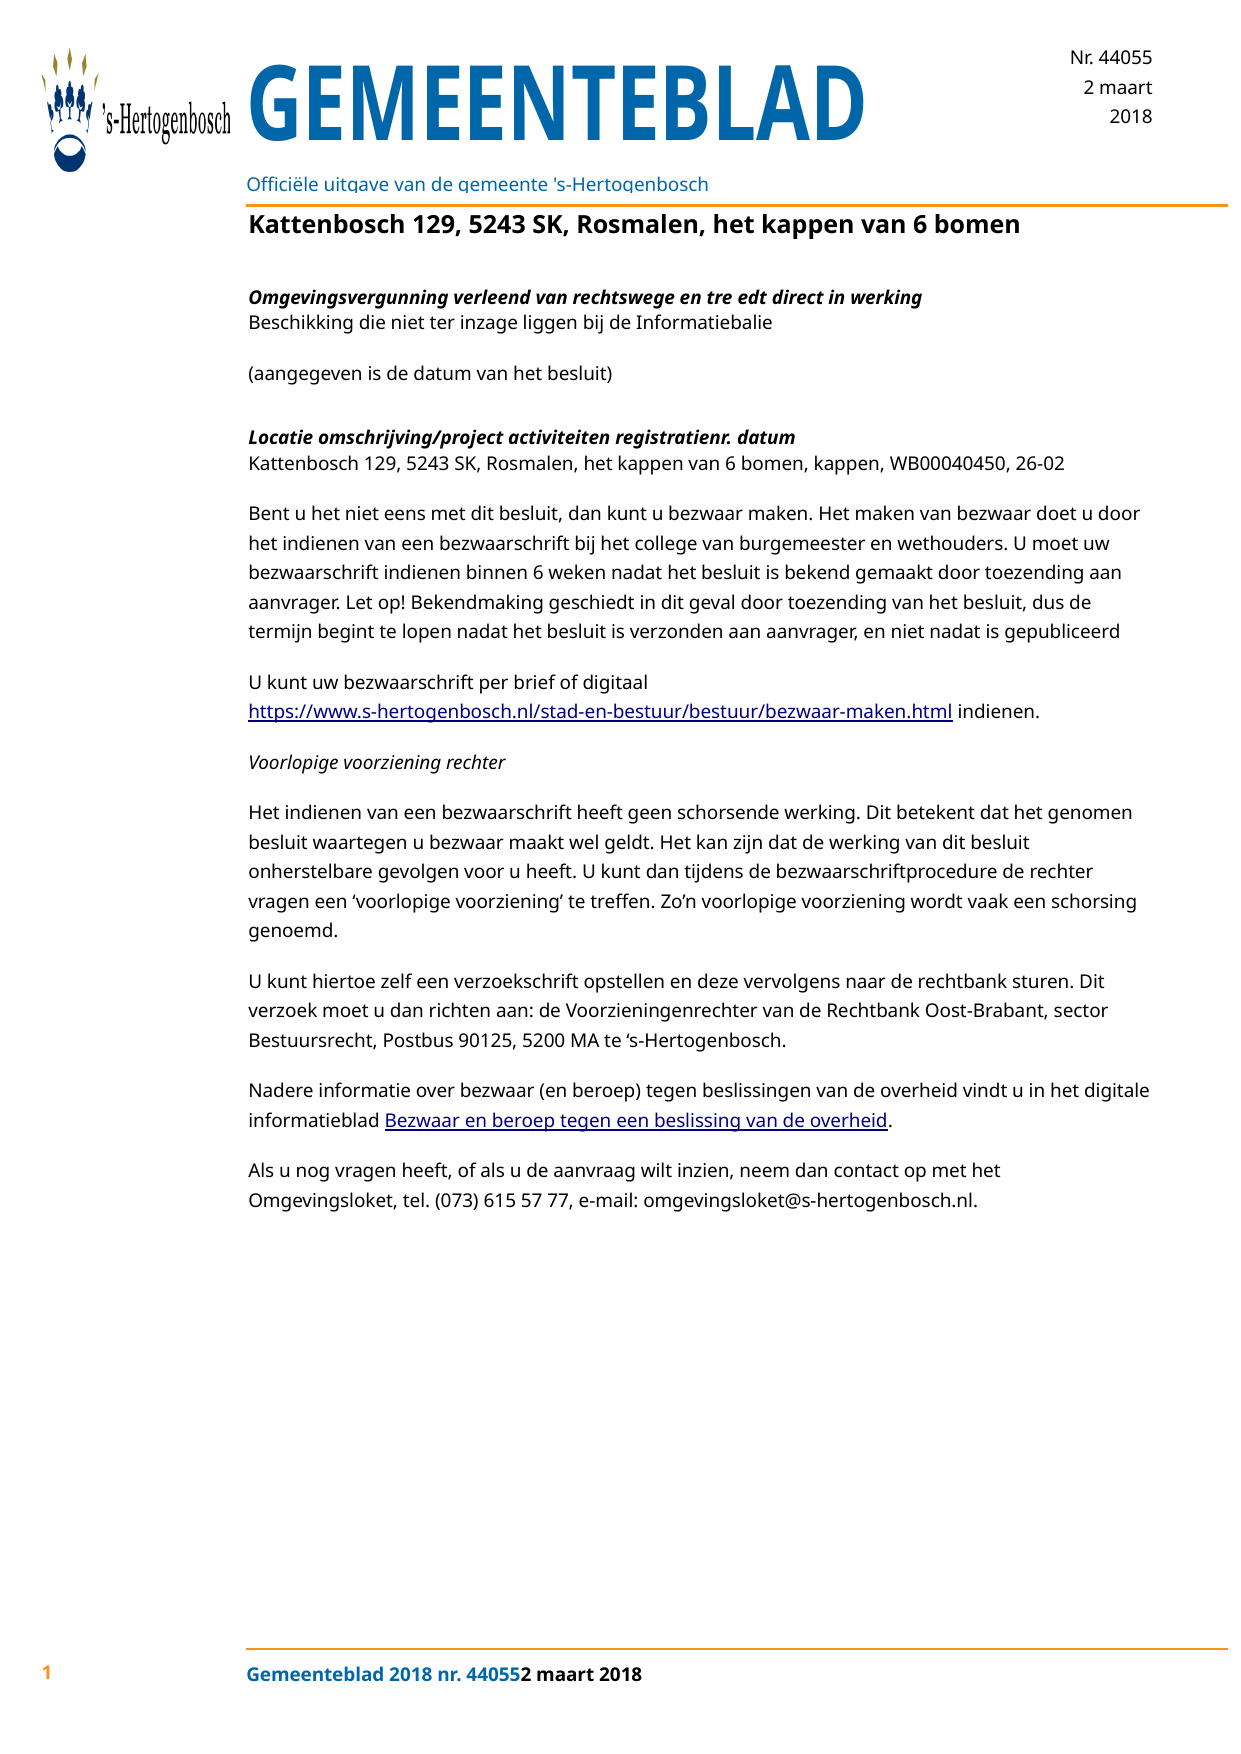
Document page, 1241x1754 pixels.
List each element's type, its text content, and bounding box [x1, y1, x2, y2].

text Kattenbosch 129, 5243 SK, Rosmalen, het kappen van 6 bomen [248, 207, 1152, 241]
text Omgevingsvergunning verleend van rechtswege en tre edt direct in werking [248, 284, 1152, 309]
text Nadere informatie over bezwaar (en beroep) tegen beslissingen van de overheid vindt u in het digitale informatieblad Bezwaar en beroep tegen een beslissing van de overheid. [248, 1078, 1152, 1133]
text (aangegeven is de datum van het besluit) [248, 360, 1152, 386]
text U kunt hiertoe zelf een verzoekschrift opstellen en deze vervolgens naar de rechtbank sturen. Dit verzoek moet u dan richten aan: de Voorzieningenrechter van de Rechtbank Oost-Brabant, sector Bestuursrecht, Postbus 90125, 5200 MA te ‘s-Hertogenbosch. [248, 968, 1152, 1053]
picture [41, 47, 231, 172]
text Het indienen van een bezwaarschrift heeft geen schorsende werking. Dit betekent dat het genomen besluit waartegen u bezwaar maakt wel geldt. Het kan zijn dat de werking van dit besluit onherstelbare gevolgen voor u heeft. U kunt dan tijdens de bezwaarschriftprocedure de rechter vragen een ‘voorlopige voorziening’ te treffen. Zo’n voorlopige voorziening wordt vaak een schorsing genoemd. [248, 799, 1152, 943]
text Kattenbosch 129, 5243 SK, Rosmalen, het kappen van 6 bomen, kappen, WB00040450, 26-02 [248, 450, 1152, 475]
text Locatie omschrijving/project activiteiten registratienr. datum [248, 424, 1152, 450]
text Voorlopige voorziening rechter [248, 749, 1152, 774]
text Als u nog vragen heeft, of als u de aanvraag wilt inzien, neem dan contact op met het Omgevingsloket, tel. (073) 615 57 77, e-mail: omgevingsloket@s-hertogenbosch.nl. [248, 1158, 1152, 1213]
text Beschikking die niet ter inzage liggen bij de Informatiebalie [248, 309, 1152, 335]
text U kunt uw bezwaarschrift per brief of digitaal https://www.s-hertogenbosch.nl/stad-en-bestuur/bestuur/bezwaar-maken.html indienen. [248, 669, 1152, 724]
text Bent u het niet eens met dit besluit, dan kunt u bezwaar maken. Het maken van bezwaar doet u door het indienen van een bezwaarschrift bij het college van burgemeester en wethouders. U moet uw bezwaarschrift indienen binnen 6 weken nadat het besluit is bekend gemaakt door toezending aan aanvrager. Let op! Bekendmaking geschiedt in dit geval door toezending van het besluit, dus de termijn begint te lopen nadat het besluit is verzonden aan aanvrager, en niet nadat is gepubliceerd [248, 500, 1152, 644]
